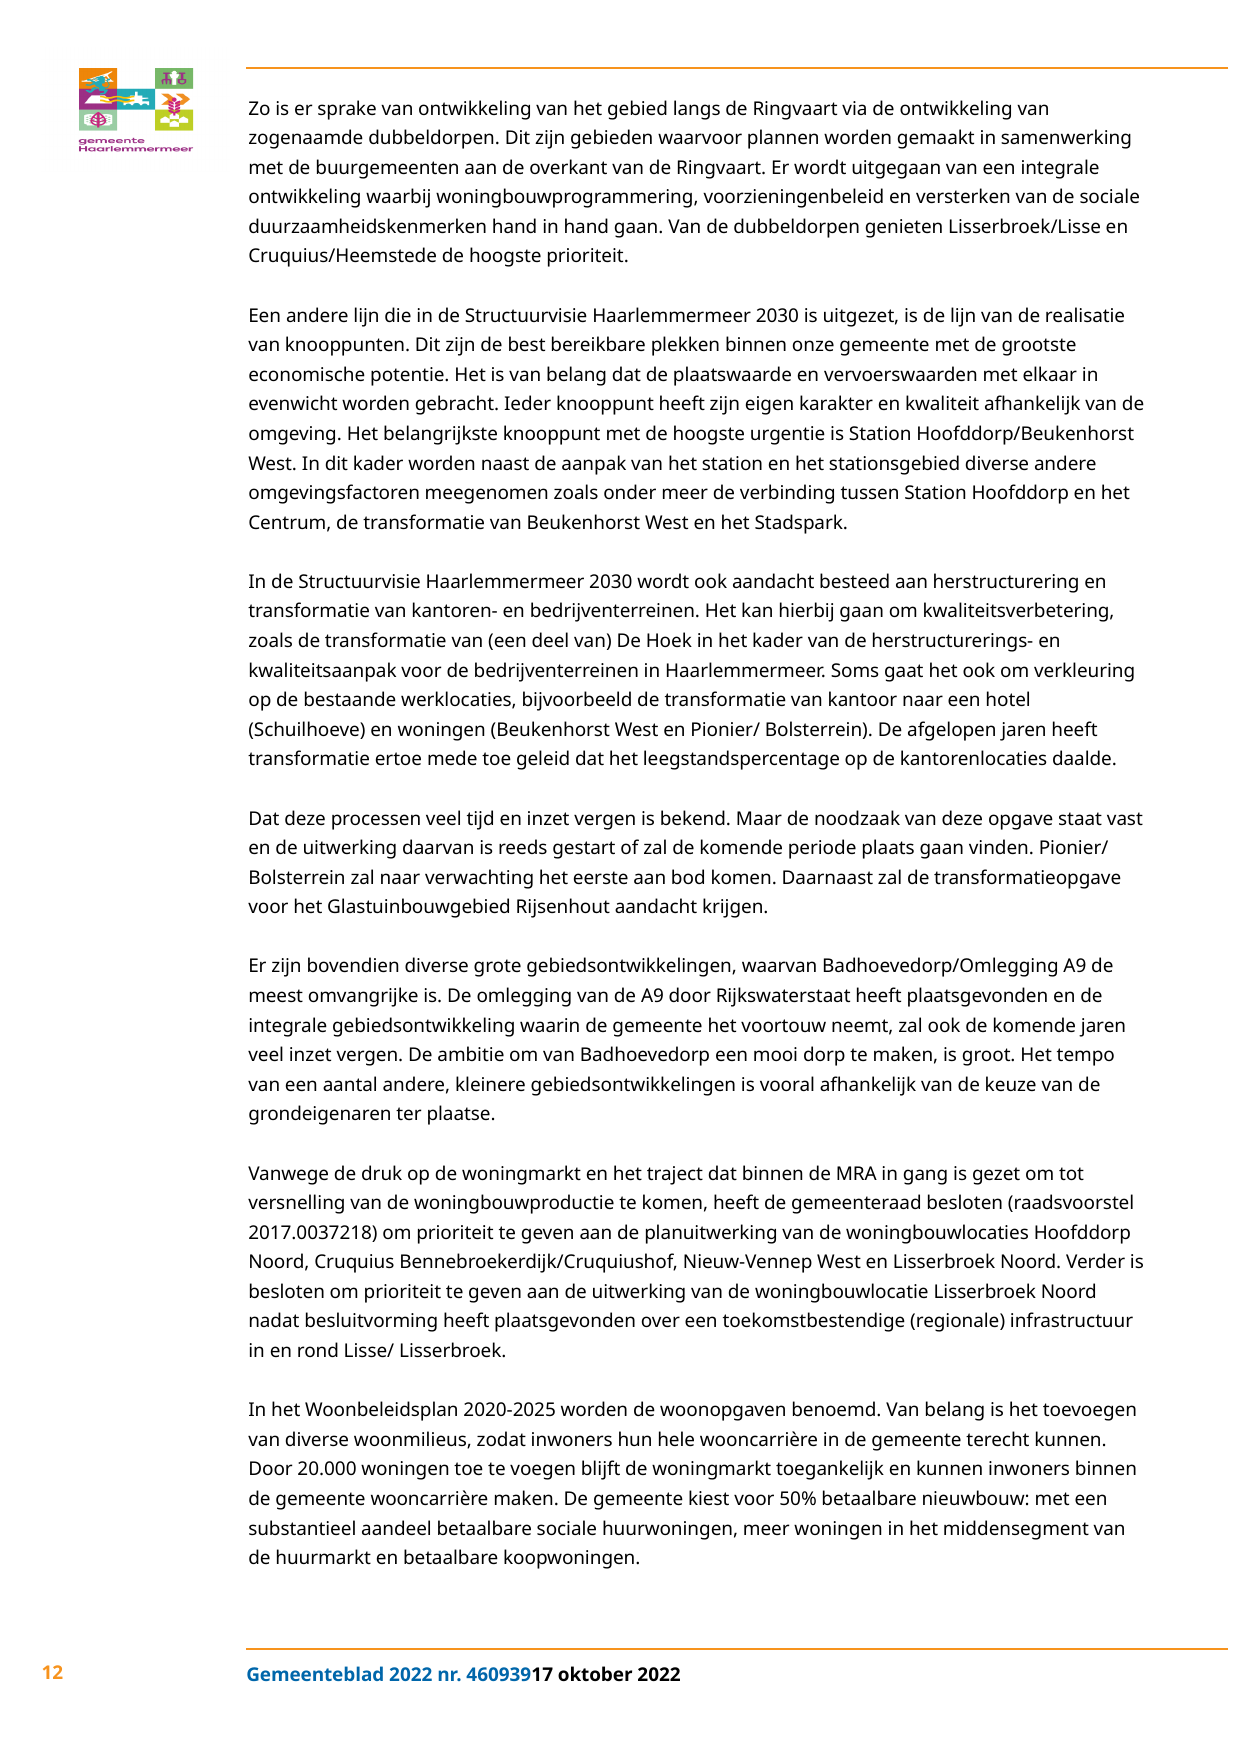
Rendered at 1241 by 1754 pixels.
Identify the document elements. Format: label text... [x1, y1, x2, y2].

text Vanwege de druk op de woningmarkt en het traject dat binnen de MRA in gang is gezet om tot versnelling van de woningbouwproductie te komen, heeft de gemeenteraad besloten (raadsvoorstel 2017.0037218) om prioriteit te geven aan de planuitwerking van de woningbouwlocaties Hoofddorp Noord, Cruquius Bennebroekerdijk/Cruquiushof, Nieuw-Vennep West en Lisserbroek Noord. Verder is besloten om prioriteit te geven aan de uitwerking van de woningbouwlocatie Lisserbroek Noord nadat besluitvorming heeft plaatsgevonden over een toekomstbestendige (regionale) infrastructuur in en rond Lisse/ Lisserbroek. [248, 1160, 1152, 1363]
text In het Woonbeleidsplan 2020-2025 worden de woonopgaven benoemd. Van belang is het toevoegen van diverse woonmilieus, zodat inwoners hun hele wooncarrière in de gemeente terecht kunnen. Door 20.000 woningen toe te voegen blijft de woningmarkt toegankelijk en kunnen inwoners binnen de gemeente wooncarrière maken. De gemeente kiest voor 50% betaalbare nieuwbouw: met een substantieel aandeel betaalbare sociale huurwoningen, meer woningen in het middensegment van de huurmarkt en betaalbare koopwoningen. [248, 1396, 1152, 1570]
text In de Structuurvisie Haarlemmermeer 2030 wordt ook aandacht besteed aan herstructurering en transformatie van kantoren- en bedrijventerreinen. Het kan hierbij gaan om kwaliteitsverbetering, zoals de transformatie van (een deel van) De Hoek in het kader van de herstructurerings- en kwaliteitsaanpak voor de bedrijventerreinen in Haarlemmermeer. Soms gaat het ook om verkleuring op de bestaande werklocaties, bijvoorbeeld de transformatie van kantoor naar een hotel (Schuilhoeve) en woningen (Beukenhorst West en Pionier/ Bolsterrein). De afgelopen jaren heeft transformatie ertoe mede toe geleid dat het leegstandspercentage op de kantorenlocaties daalde. [248, 568, 1152, 771]
text Er zijn bovendien diverse grote gebiedsontwikkelingen, waarvan Badhoevedorp/Omlegging A9 de meest omvangrijke is. De omlegging van de A9 door Rijkswaterstaat heeft plaatsgevonden en de integrale gebiedsontwikkeling waarin de gemeente het voortouw neemt, zal ook de komende jaren veel inzet vergen. De ambitie om van Badhoevedorp een mooi dorp te maken, is groot. Het tempo van een aantal andere, kleinere gebiedsontwikkelingen is vooral afhankelijk van de keuze van de grondeigenaren ter plaatse. [248, 953, 1152, 1126]
picture [41, 47, 231, 172]
text Dat deze processen veel tijd en inzet vergen is bekend. Maar de noodzaak van deze opgave staat vast en de uitwerking daarvan is reeds gestart of zal de komende periode plaats gaan vinden. Pionier/ Bolsterrein zal naar verwachting het eerste aan bod komen. Daarnaast zal de transformatieopgave voor het Glastuinbouwgebied Rijsenhout aandacht krijgen. [248, 805, 1152, 919]
text Zo is er sprake van ontwikkeling van het gebied langs de Ringvaart via de ontwikkeling van zogenaamde dubbeldorpen. Dit zijn gebieden waarvoor plannen worden gemaakt in samenwerking met de buurgemeenten aan de overkant van de Ringvaart. Er wordt uitgegaan van een integrale ontwikkeling waarbij woningbouwprogrammering, voorzieningenbeleid en versterken van de sociale duurzaamheidskenmerken hand in hand gaan. Van de dubbeldorpen genieten Lisserbroek/Lisse en Cruquius/Heemstede de hoogste prioriteit. [248, 95, 1152, 268]
text Een andere lijn die in de Structuurvisie Haarlemmermeer 2030 is uitgezet, is de lijn van de realisatie van knooppunten. Dit zijn de best bereikbare plekken binnen onze gemeente met de grootste economische potentie. Het is van belang dat de plaatswaarde en vervoerswaarden met elkaar in evenwicht worden gebracht. Ieder knooppunt heeft zijn eigen karakter en kwaliteit afhankelijk van de omgeving. Het belangrijkste knooppunt met de hoogste urgentie is Station Hoofddorp/Beukenhorst West. In dit kader worden naast de aanpak van het station en het stationsgebied diverse andere omgevingsfactoren meegenomen zoals onder meer de verbinding tussen Station Hoofddorp en het Centrum, de transformatie van Beukenhorst West en het Stadspark. [248, 302, 1152, 535]
